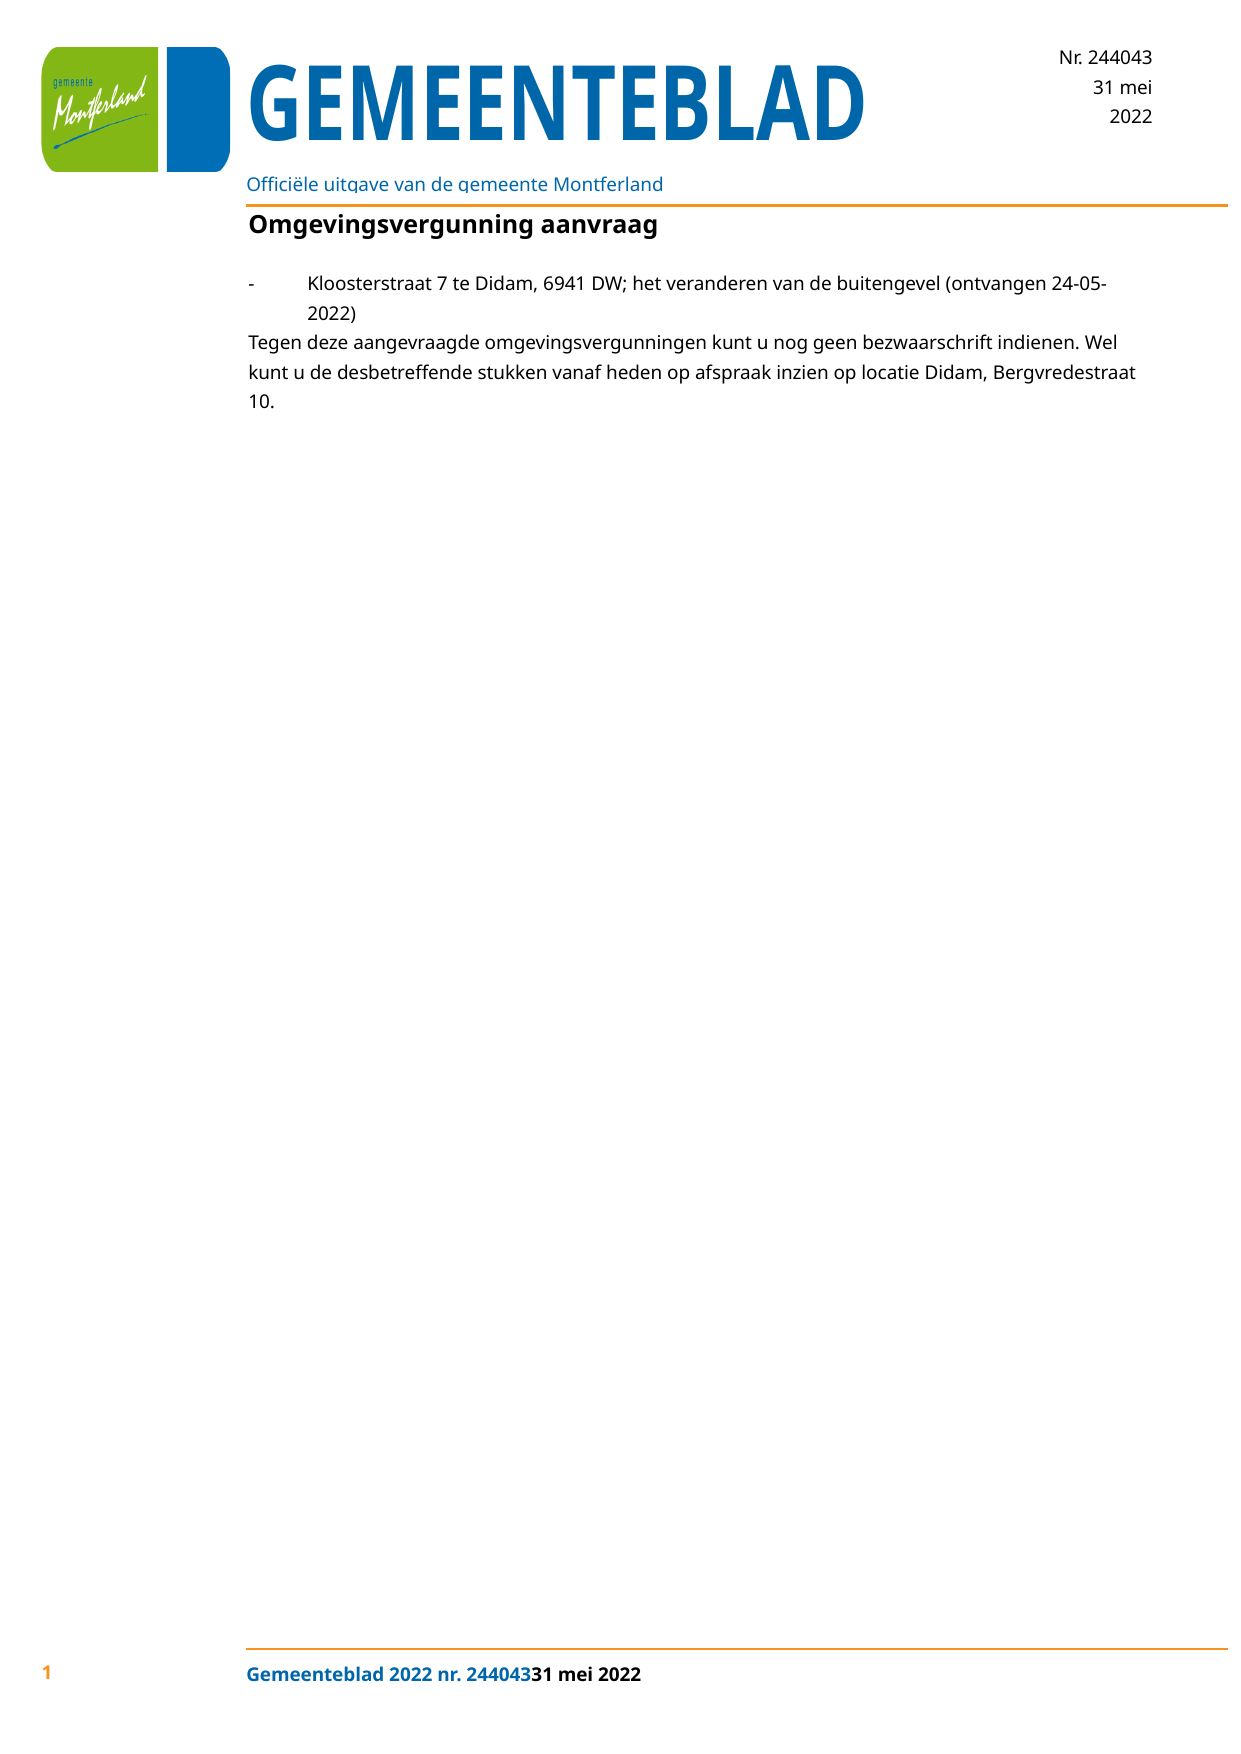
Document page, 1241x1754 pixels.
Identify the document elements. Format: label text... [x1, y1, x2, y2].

text Tegen deze aangevraagde omgevingsvergunningen kunt u nog geen bezwaarschrift indienen. Wel kunt u de desbetreffende stukken vanaf heden op afspraak inzien op locatie Didam, Bergvredestraat 10. [248, 329, 1152, 414]
picture [41, 47, 231, 172]
text Omgevingsvergunning aanvraag [248, 207, 1152, 241]
list Kloosterstraat 7 te Didam, 6941 DW; het veranderen van de buitengevel (ontvangen 24-05-2022) [248, 270, 1152, 326]
